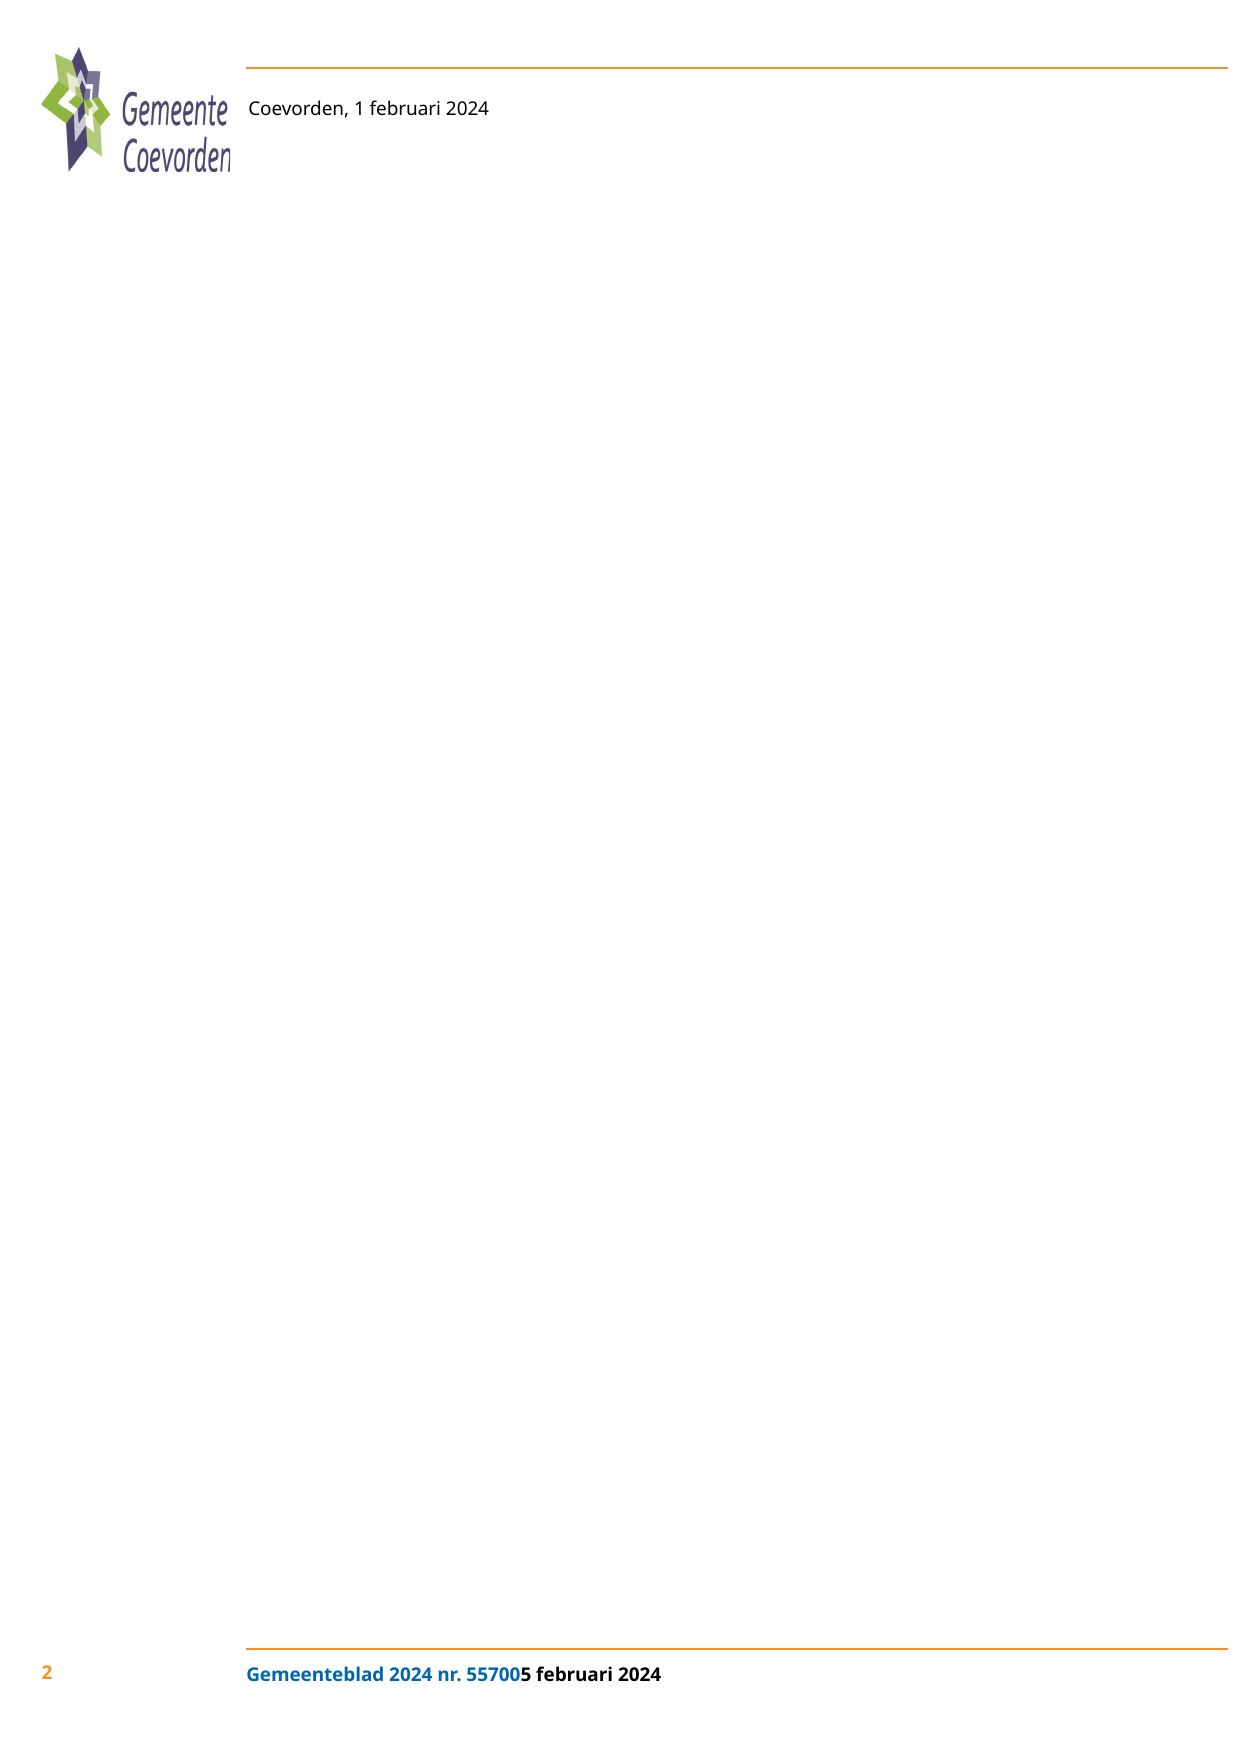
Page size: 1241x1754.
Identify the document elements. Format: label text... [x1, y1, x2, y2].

picture [41, 47, 231, 172]
text Coevorden, 1 februari 2024 [248, 95, 1152, 121]
